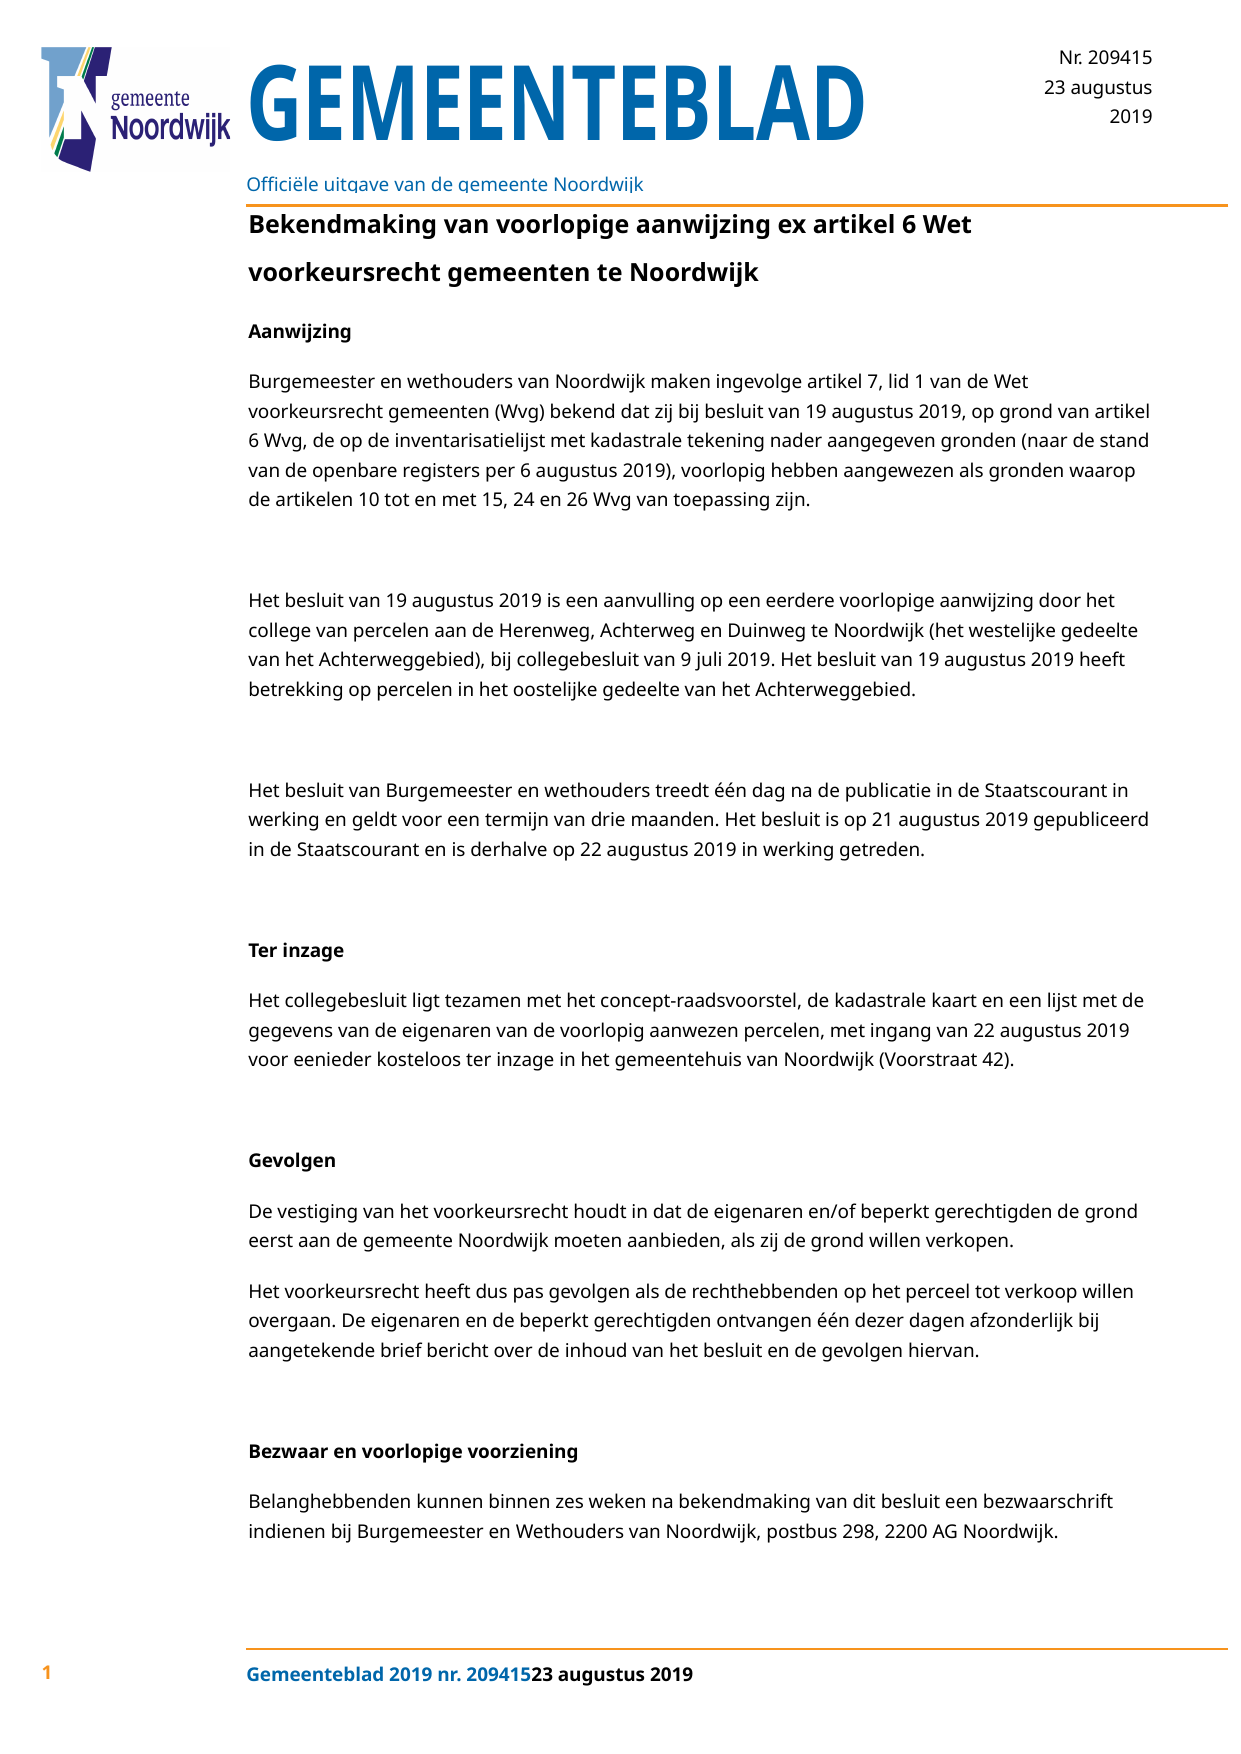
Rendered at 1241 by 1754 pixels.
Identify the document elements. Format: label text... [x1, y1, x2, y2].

text De vestiging van het voorkeursrecht houdt in dat de eigenaren en/of beperkt gerechtigden de grond eerst aan de gemeente Noordwijk moeten aanbieden, als zij de grond willen verkopen. [248, 1198, 1152, 1253]
picture [41, 47, 231, 172]
text Ter inzage [248, 937, 1152, 963]
text Bekendmaking van voorlopige aanwijzing ex artikel 6 Wet voorkeursrecht gemeenten te Noordwijk [248, 207, 1152, 288]
text Gevolgen [248, 1147, 1152, 1173]
text Burgemeester en wethouders van Noordwijk maken ingevolge artikel 7, lid 1 van de Wet voorkeursrecht gemeenten (Wvg) bekend dat zij bij besluit van 19 augustus 2019, op grond van artikel 6 Wvg, de op de inventarisatielijst met kadastrale tekening nader aangegeven gronden (naar de stand van de openbare registers per 6 augustus 2019), voorlopig hebben aangewezen als gronden waarop de artikelen 10 tot en met 15, 24 en 26 Wvg van toepassing zijn. [248, 368, 1152, 512]
text Het collegebesluit ligt tezamen met het concept-raadsvoorstel, de kadastrale kaart en een lijst met de gegevens van de eigenaren van de voorlopig aanwezen percelen, met ingang van 22 augustus 2019 voor eenieder kosteloos ter inzage in het gemeentehuis van Noordwijk (Voorstraat 42). [248, 987, 1152, 1072]
text Het besluit van Burgemeester en wethouders treedt één dag na de publicatie in de Staatscourant in werking en geldt voor een termijn van drie maanden. Het besluit is op 21 augustus 2019 gepubliceerd in de Staatscourant en is derhalve op 22 augustus 2019 in werking getreden. [248, 777, 1152, 862]
text Aanwijzing [248, 318, 1152, 344]
text Het voorkeursrecht heeft dus pas gevolgen als de rechthebbenden op het perceel tot verkoop willen overgaan. De eigenaren en de beperkt gerechtigden ontvangen één dezer dagen afzonderlijk bij aangetekende brief bericht over de inhoud van het besluit en de gevolgen hiervan. [248, 1278, 1152, 1363]
text Bezwaar en voorlopige voorziening [248, 1438, 1152, 1464]
text Belanghebbenden kunnen binnen zes weken na bekendmaking van dit besluit een bezwaarschrift indienen bij Burgemeester en Wethouders van Noordwijk, postbus 298, 2200 AG Noordwijk. [248, 1488, 1152, 1544]
text Het besluit van 19 augustus 2019 is een aanvulling op een eerdere voorlopige aanwijzing door het college van percelen aan de Herenweg, Achterweg en Duinweg te Noordwijk (het westelijke gedeelte van het Achterweggebied), bij collegebesluit van 9 juli 2019. Het besluit van 19 augustus 2019 heeft betrekking op percelen in het oostelijke gedeelte van het Achterweggebied. [248, 587, 1152, 702]
